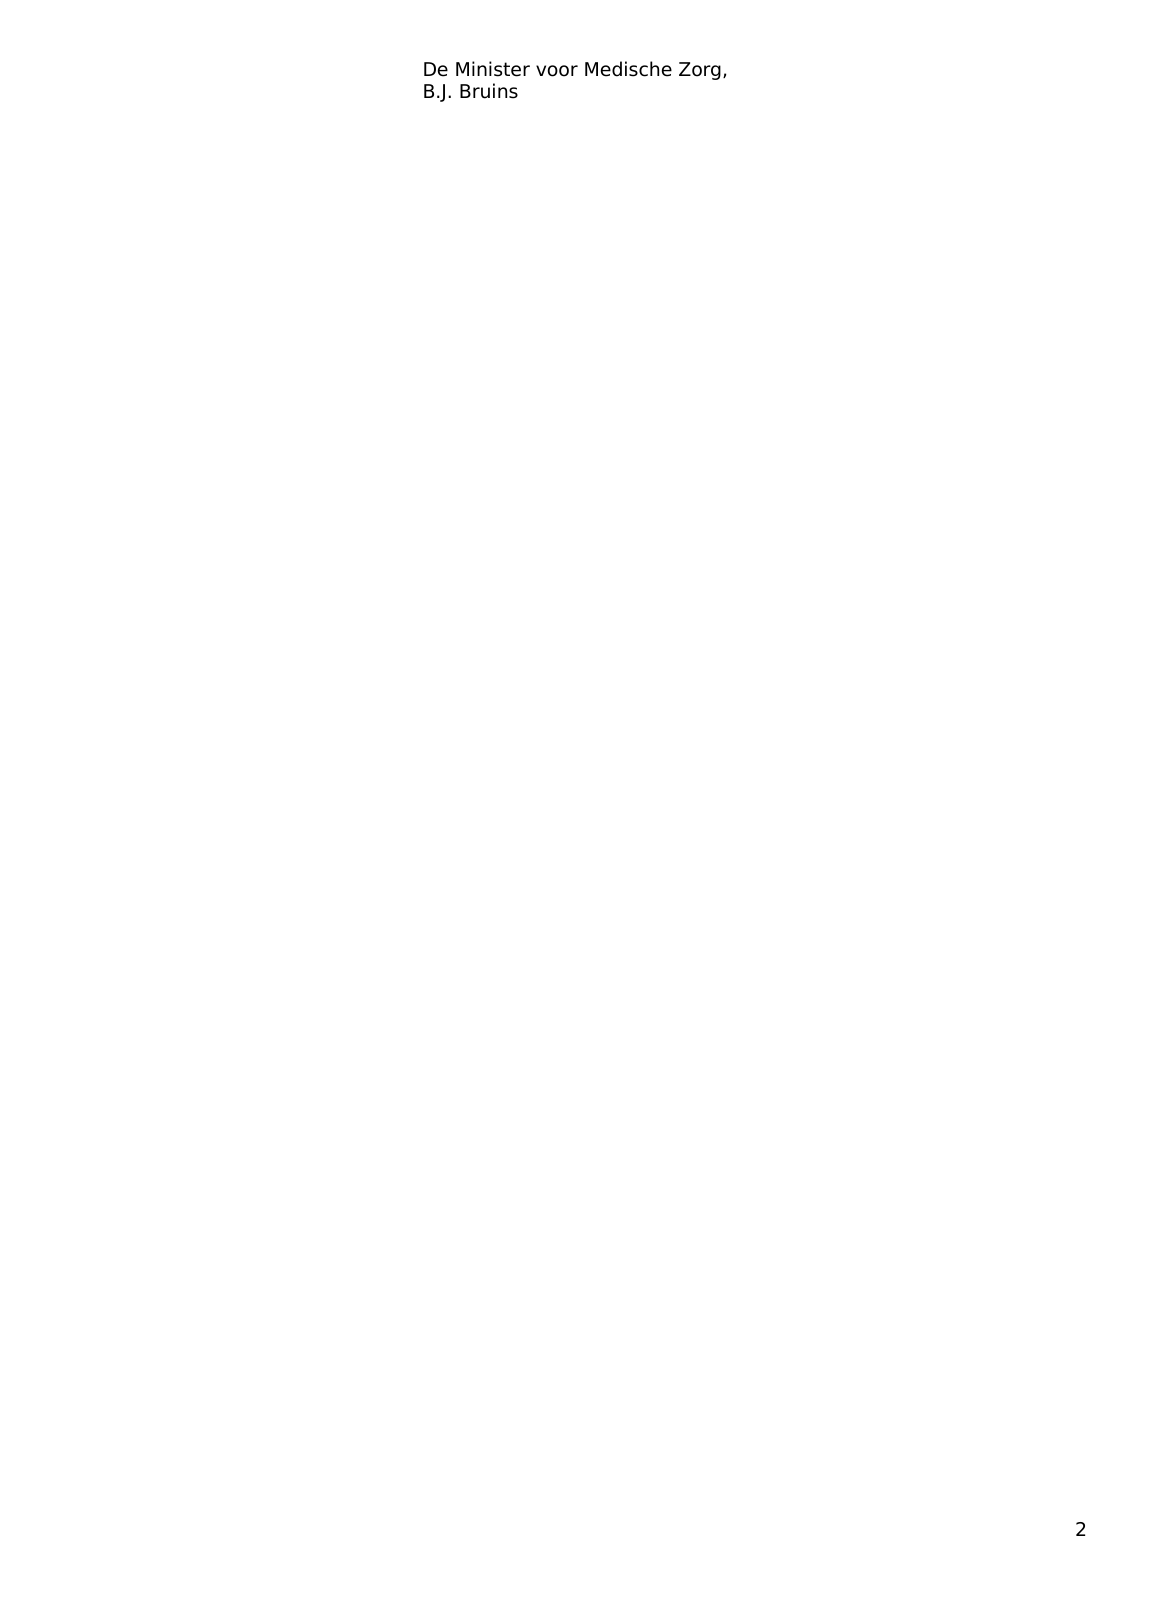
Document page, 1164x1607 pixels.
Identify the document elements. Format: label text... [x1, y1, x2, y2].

text De Minister voor Medische Zorg, B.J. Bruins [422, 59, 1087, 103]
